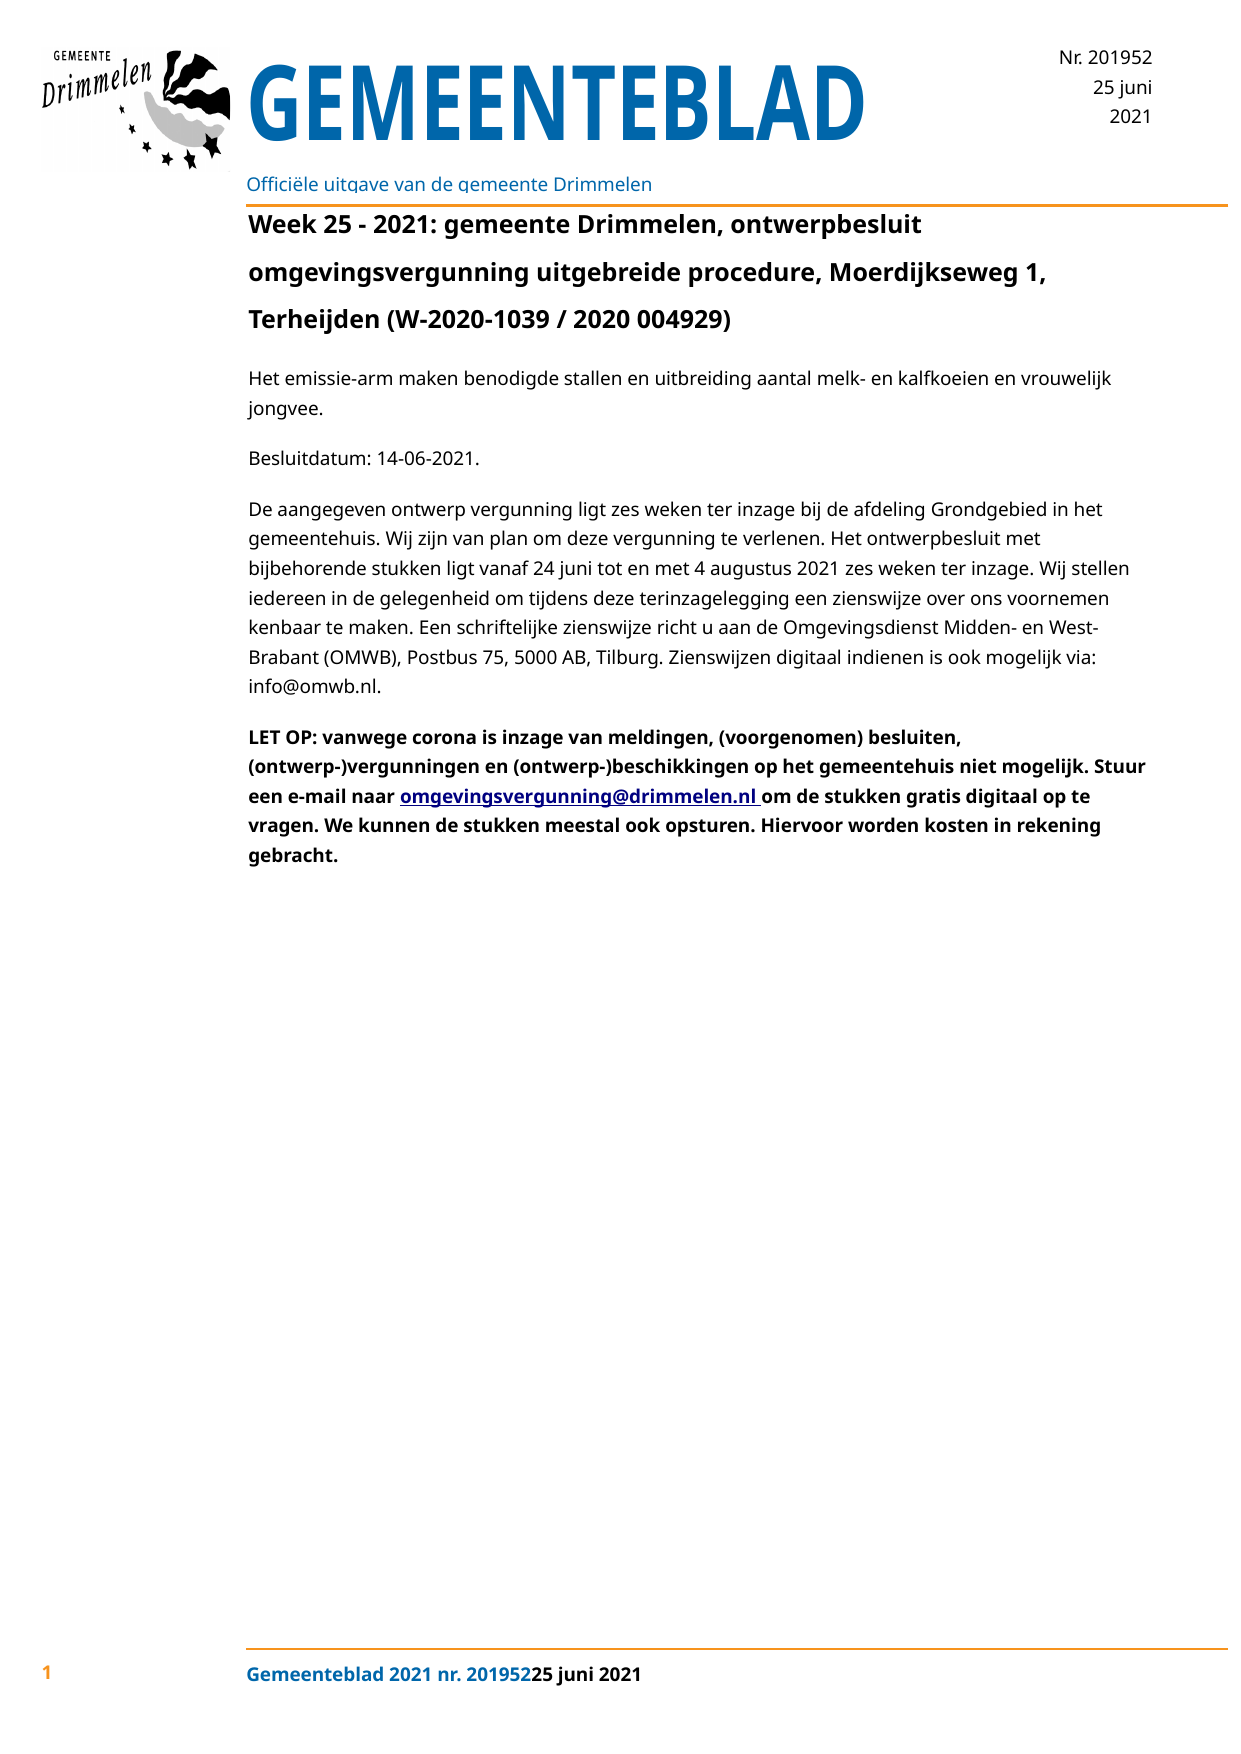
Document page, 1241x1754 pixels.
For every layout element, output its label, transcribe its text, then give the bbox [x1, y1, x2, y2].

text Het emissie-arm maken benodigde stallen en uitbreiding aantal melk- en kalfkoeien en vrouwelijk jongvee. [248, 366, 1152, 421]
text Besluitdatum: 14-06-2021. [248, 446, 1152, 471]
text De aangegeven ontwerp vergunning ligt zes weken ter inzage bij de afdeling Grondgebied in het gemeentehuis. Wij zijn van plan om deze vergunning te verlenen. Het ontwerpbesluit met bijbehorende stukken ligt vanaf 24 juni tot en met 4 augustus 2021 zes weken ter inzage. Wij stellen iedereen in de gelegenheid om tijdens deze terinzagelegging een zienswijze over ons voornemen kenbaar te maken. Een schriftelijke zienswijze richt u aan de Omgevingsdienst Midden- en West-Brabant (OMWB), Postbus 75, 5000 AB, Tilburg. Zienswijzen digitaal indienen is ook mogelijk via: info@omwb.nl. [248, 496, 1152, 699]
text LET OP: vanwege corona is inzage van meldingen, (voorgenomen) besluiten, (ontwerp-)vergunningen en (ontwerp-)beschikkingen op het gemeentehuis niet mogelijk. Stuur een e-mail naar omgevingsvergunning@drimmelen.nl om de stukken gratis digitaal op te vragen. We kunnen de stukken meestal ook opsturen. Hiervoor worden kosten in rekening gebracht. [248, 724, 1152, 868]
text Week 25 - 2021: gemeente Drimmelen, ontwerpbesluit omgevingsvergunning uitgebreide procedure, Moerdijkseweg 1, Terheijden (W-2020-1039 / 2020 004929) [248, 207, 1152, 336]
picture [41, 47, 231, 172]
